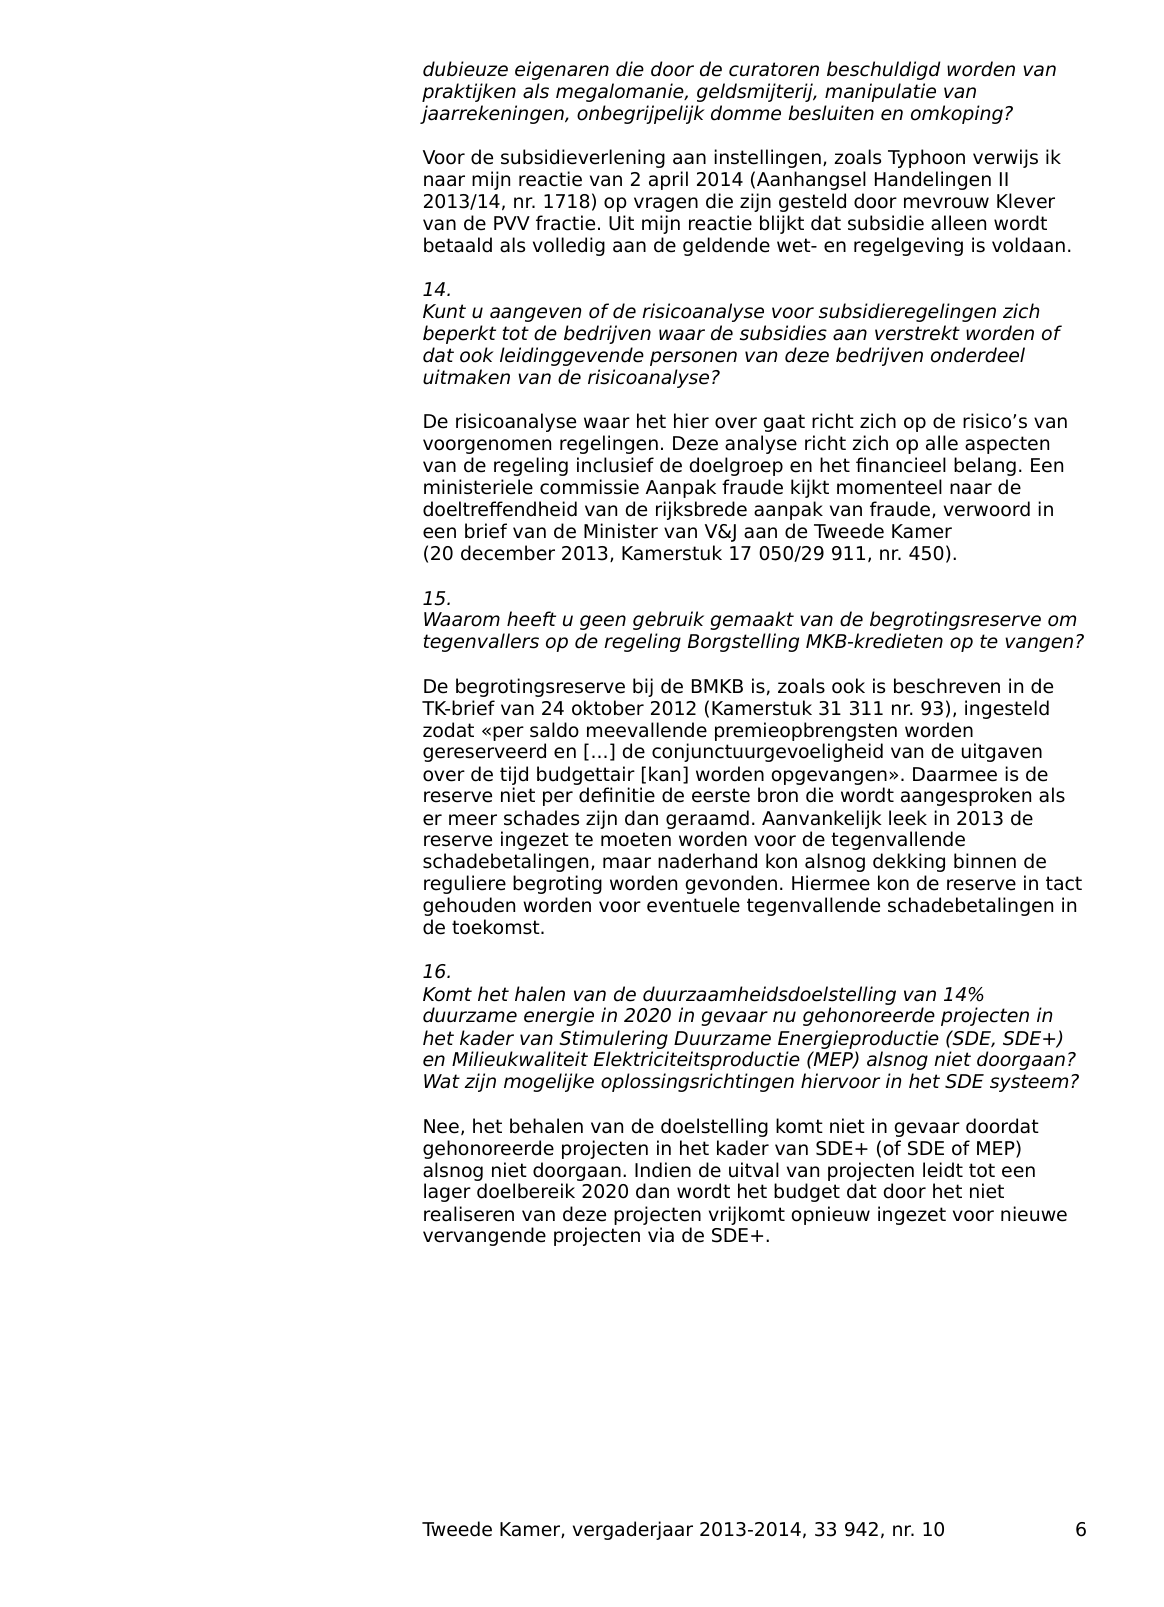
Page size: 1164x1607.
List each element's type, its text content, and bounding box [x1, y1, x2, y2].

text Kunt u aangeven of de risicoanalyse voor subsidieregelingen zich beperkt tot de bedrijven waar de subsidies aan verstrekt worden of dat ook leidinggevende personen van deze bedrijven onderdeel uitmaken van de risicoanalyse? [422, 301, 1087, 389]
text 15. [422, 587, 1087, 609]
text Nee, het behalen van de doelstelling komt niet in gevaar doordat gehonoreerde projecten in het kader van SDE+ (of SDE of MEP) alsnog niet doorgaan. Indien de uitval van projecten leidt tot een lager doelbereik 2020 dan wordt het budget dat door het niet realiseren van deze projecten vrijkomt opnieuw ingezet voor nieuwe vervangende projecten via de SDE+. [422, 1116, 1087, 1247]
text De risicoanalyse waar het hier over gaat richt zich op de risico’s van voorgenomen regelingen. Deze analyse richt zich op alle aspecten van de regeling inclusief de doelgroep en het financieel belang. Een ministeriele commissie Aanpak fraude kijkt momenteel naar de doeltreffendheid van de rijksbrede aanpak van fraude, verwoord in een brief van de Minister van V&J aan de Tweede Kamer (20 december 2013, Kamerstuk 17 050/29 911, nr. 450). [422, 411, 1087, 565]
text De begrotingsreserve bij de BMKB is, zoals ook is beschreven in de TK-brief van 24 oktober 2012 (Kamerstuk 31 311 nr. 93), ingesteld zodat «per saldo meevallende premieopbrengsten worden gereserveerd en [...] de conjunctuurgevoeligheid van de uitgaven over de tijd budgettair [kan] worden opgevangen». Daarmee is de reserve niet per definitie de eerste bron die wordt aangesproken als er meer schades zijn dan geraamd. Aanvankelijk leek in 2013 de reserve ingezet te moeten worden voor de tegenvallende schadebetalingen, maar naderhand kon alsnog dekking binnen de reguliere begroting worden gevonden. Hiermee kon de reserve in tact gehouden worden voor eventuele tegenvallende schadebetalingen in de toekomst. [422, 676, 1087, 939]
text Komt het halen van de duurzaamheidsdoelstelling van 14% duurzame energie in 2020 in gevaar nu gehonoreerde projecten in het kader van Stimulering Duurzame Energieproductie (SDE, SDE+) en Milieukwaliteit Elektriciteitsproductie (MEP) alsnog niet doorgaan? Wat zijn mogelijke oplossingsrichtingen hiervoor in het SDE systeem? [422, 983, 1087, 1093]
text Waarom heeft u geen gebruik gemaakt van de begrotingsreserve om tegenvallers op de regeling Borgstelling MKB-kredieten op te vangen? [422, 609, 1087, 653]
text 14. [422, 279, 1087, 301]
text 16. [422, 961, 1087, 983]
text dubieuze eigenaren die door de curatoren beschuldigd worden van praktijken als megalomanie, geldsmijterij, manipulatie van jaarrekeningen, onbegrijpelijk domme besluiten en omkoping? [422, 59, 1087, 125]
text Voor de subsidieverlening aan instellingen, zoals Typhoon verwijs ik naar mijn reactie van 2 april 2014 (Aanhangsel Handelingen II 2013/14, nr. 1718) op vragen die zijn gesteld door mevrouw Klever van de PVV fractie. Uit mijn reactie blijkt dat subsidie alleen wordt betaald als volledig aan de geldende wet- en regelgeving is voldaan. [422, 147, 1087, 257]
